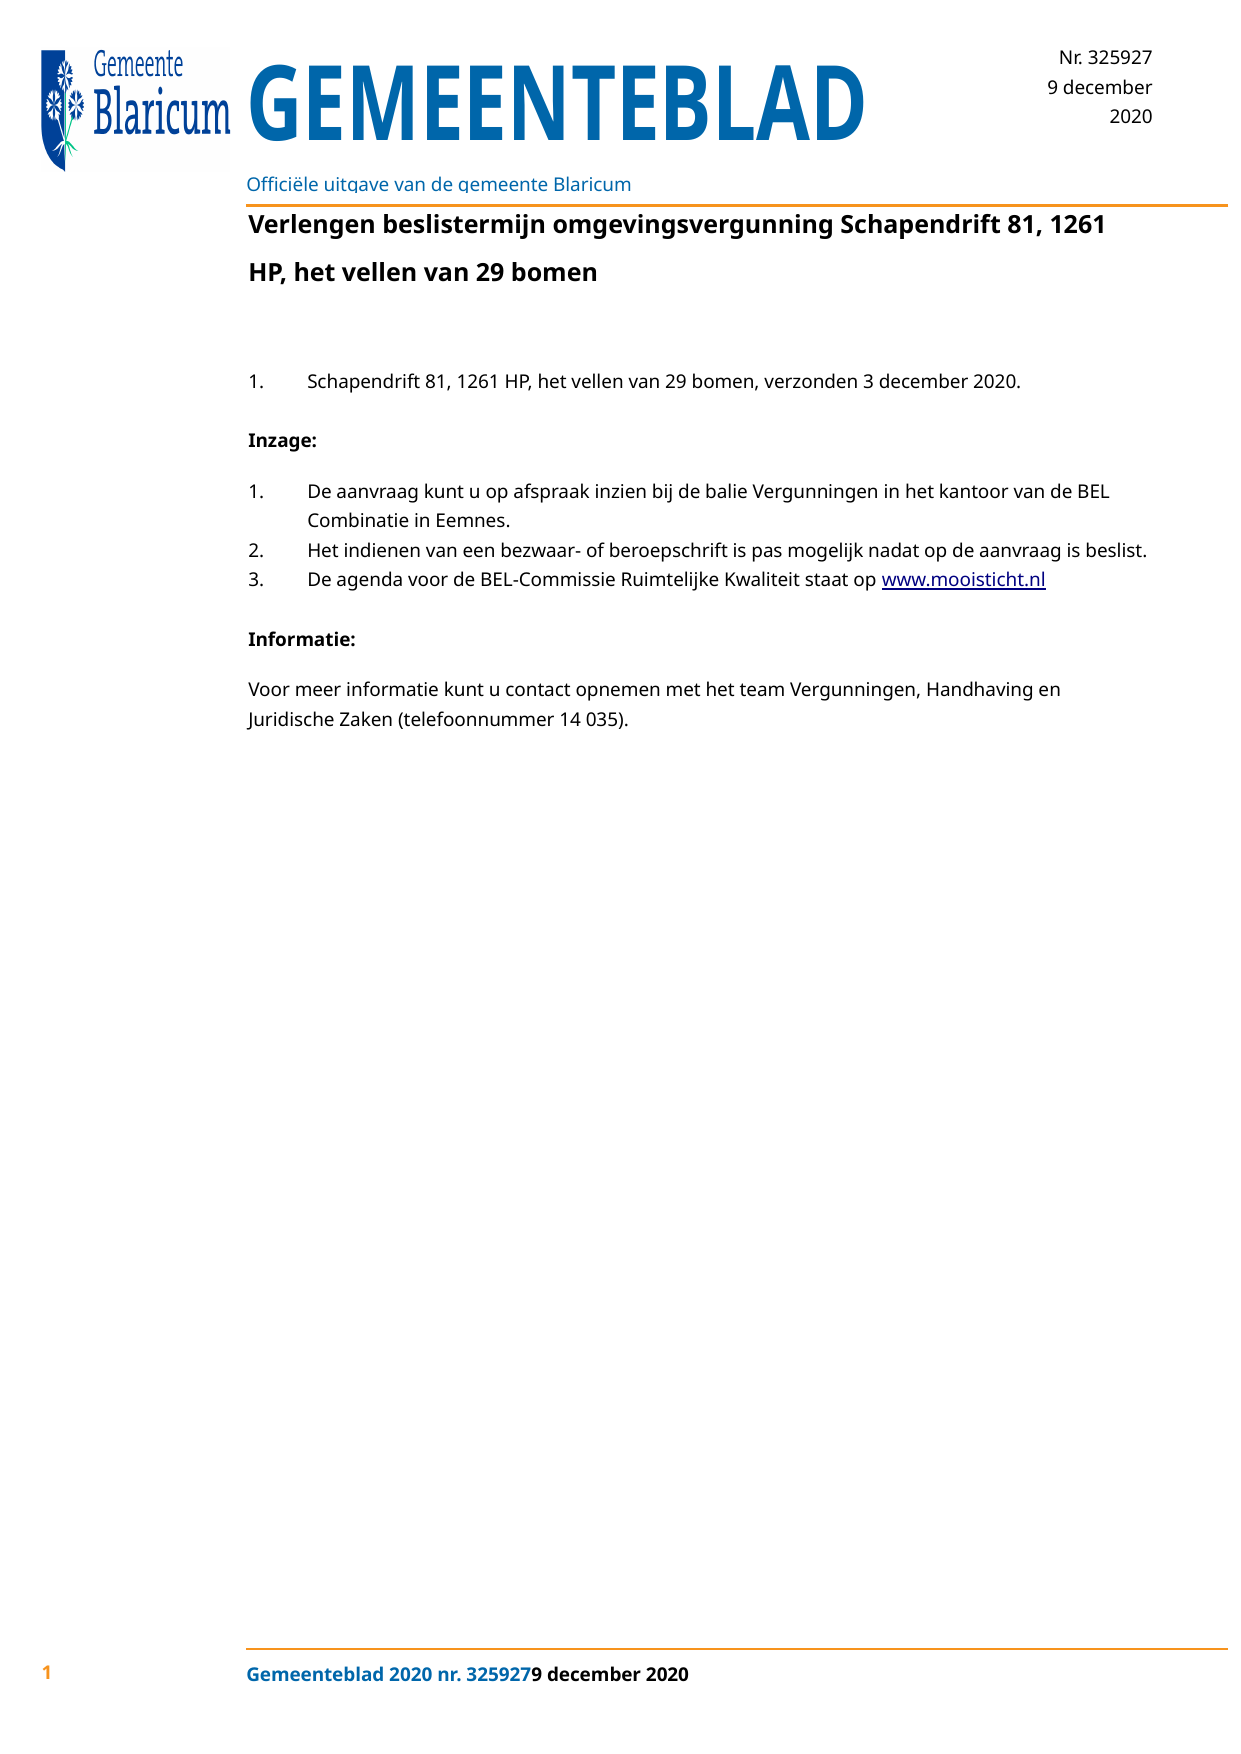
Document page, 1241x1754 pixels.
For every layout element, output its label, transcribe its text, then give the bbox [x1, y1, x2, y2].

text Inzage: [248, 427, 1152, 453]
text Verlengen beslistermijn omgevingsvergunning Schapendrift 81, 1261 HP, het vellen van 29 bomen [248, 207, 1152, 288]
list Schapendrift 81, 1261 HP, het vellen van 29 bomen, verzonden 3 december 2020. [248, 368, 1152, 394]
list De agenda voor de BEL-Commissie Ruimtelijke Kwaliteit staat op www.mooisticht.nl [248, 567, 1152, 592]
picture [41, 47, 231, 172]
text Informatie: [248, 626, 1152, 652]
text Voor meer informatie kunt u contact opnemen met het team Vergunningen, Handhaving en Juridische Zaken (telefoonnummer 14 035). [248, 676, 1152, 732]
list Het indienen van een bezwaar- of beroepschrift is pas mogelijk nadat op de aanvraag is beslist. [248, 537, 1152, 563]
list De aanvraag kunt u op afspraak inzien bij de balie Vergunningen in het kantoor van de BEL Combinatie in Eemnes. [248, 478, 1152, 533]
